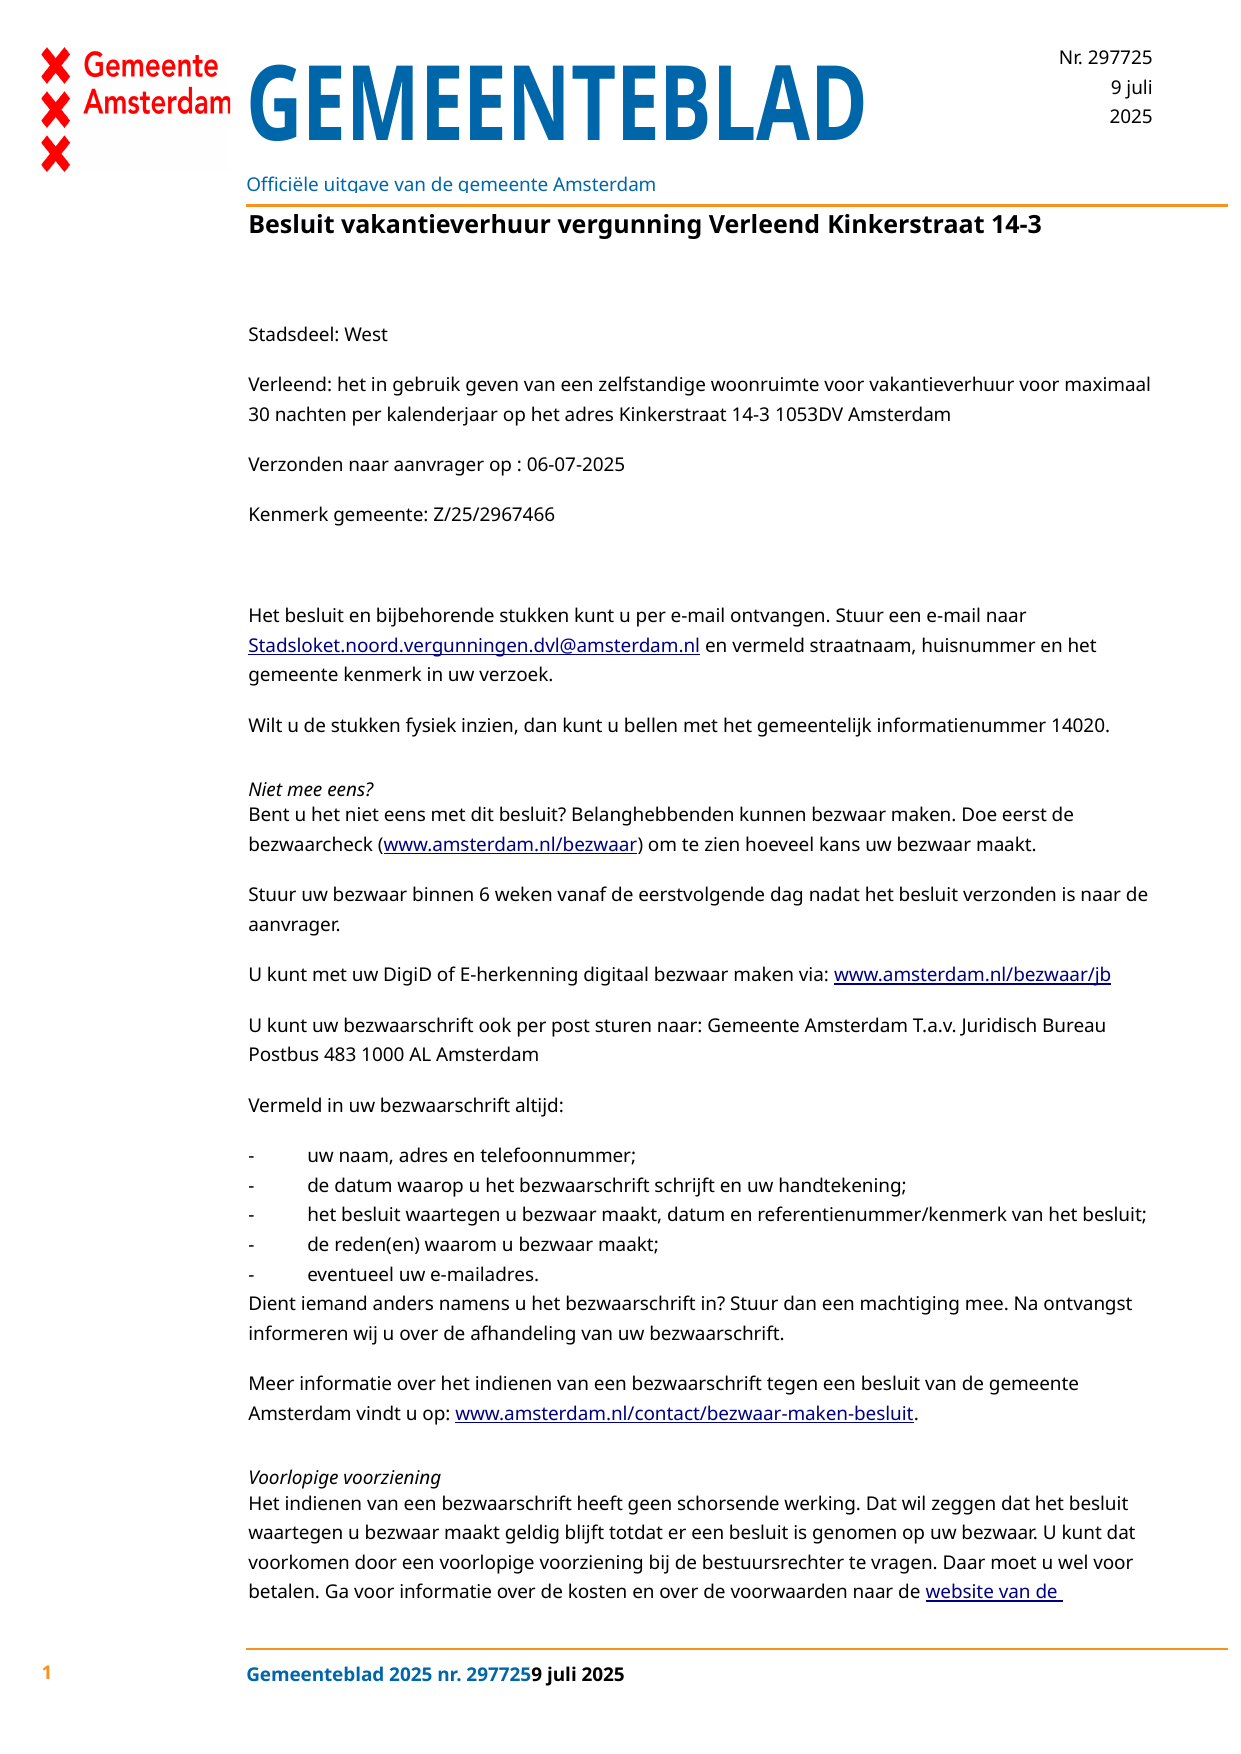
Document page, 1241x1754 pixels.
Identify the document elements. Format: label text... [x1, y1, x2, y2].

text Bent u het niet eens met dit besluit? Belanghebbenden kunnen bezwaar maken. Doe eerst de bezwaarcheck (www.amsterdam.nl/bezwaar) om te zien hoeveel kans uw bezwaar maakt. [248, 802, 1152, 857]
text Vermeld in uw bezwaarschrift altijd: [248, 1092, 1152, 1118]
text Stadsdeel: West [248, 321, 1152, 346]
text Stuur uw bezwaar binnen 6 weken vanaf de eerstvolgende dag nadat het besluit verzonden is naar de aanvrager. [248, 882, 1152, 937]
list de datum waarop u het bezwaarschrift schrijft en uw handtekening; [248, 1172, 1152, 1198]
text Wilt u de stukken fysiek inzien, dan kunt u bellen met het gemeentelijk informatienummer 14020. [248, 712, 1152, 738]
list de reden(en) waarom u bezwaar maakt; [248, 1231, 1152, 1257]
text Dient iemand anders namens u het bezwaarschrift in? Stuur dan een machtiging mee. Na ontvangst informeren wij u over de afhandeling van uw bezwaarschrift. [248, 1290, 1152, 1346]
text Het besluit en bijbehorende stukken kunt u per e-mail ontvangen. Stuur een e-mail naar Stadsloket.noord.vergunningen.dvl@amsterdam.nl en vermeld straatnaam, huisnummer en het gemeente kenmerk in uw verzoek. [248, 602, 1152, 687]
text Het indienen van een bezwaarschrift heeft geen schorsende werking. Dat wil zeggen dat het besluit waartegen u bezwaar maakt geldig blijft totdat er een besluit is genomen op uw bezwaar. U kunt dat voorkomen door een voorlopige voorziening bij de bestuursrechter te vragen. Daar moet u wel voor betalen. Ga voor informatie over de kosten en over de voorwaarden naar de website van de [248, 1490, 1152, 1604]
text Meer informatie over het indienen van een bezwaarschrift tegen een besluit van de gemeente Amsterdam vindt u op: www.amsterdam.nl/contact/bezwaar-maken-besluit. [248, 1370, 1152, 1426]
text Niet mee eens? [248, 776, 1152, 802]
text U kunt met uw DigiD of E-herkenning digitaal bezwaar maken via: www.amsterdam.nl/bezwaar/jb [248, 962, 1152, 987]
text U kunt uw bezwaarschrift ook per post sturen naar: Gemeente Amsterdam T.a.v. Juridisch Bureau Postbus 483 1000 AL Amsterdam [248, 1012, 1152, 1067]
text Verleend: het in gebruik geven van een zelfstandige woonruimte voor vakantieverhuur voor maximaal 30 nachten per kalenderjaar op het adres Kinkerstraat 14-3 1053DV Amsterdam [248, 371, 1152, 426]
text Voorlopige voorziening [248, 1464, 1152, 1490]
list eventueel uw e-mailadres. [248, 1261, 1152, 1287]
picture [41, 47, 231, 172]
text Verzonden naar aanvrager op : 06-07-2025 [248, 451, 1152, 477]
text Besluit vakantieverhuur vergunning Verleend Kinkerstraat 14-3 [248, 207, 1152, 241]
list uw naam, adres en telefoonnummer; [248, 1142, 1152, 1168]
text Kenmerk gemeente: Z/25/2967466 [248, 502, 1152, 527]
list het besluit waartegen u bezwaar maakt, datum en referentienummer/kenmerk van het besluit; [248, 1202, 1152, 1227]
